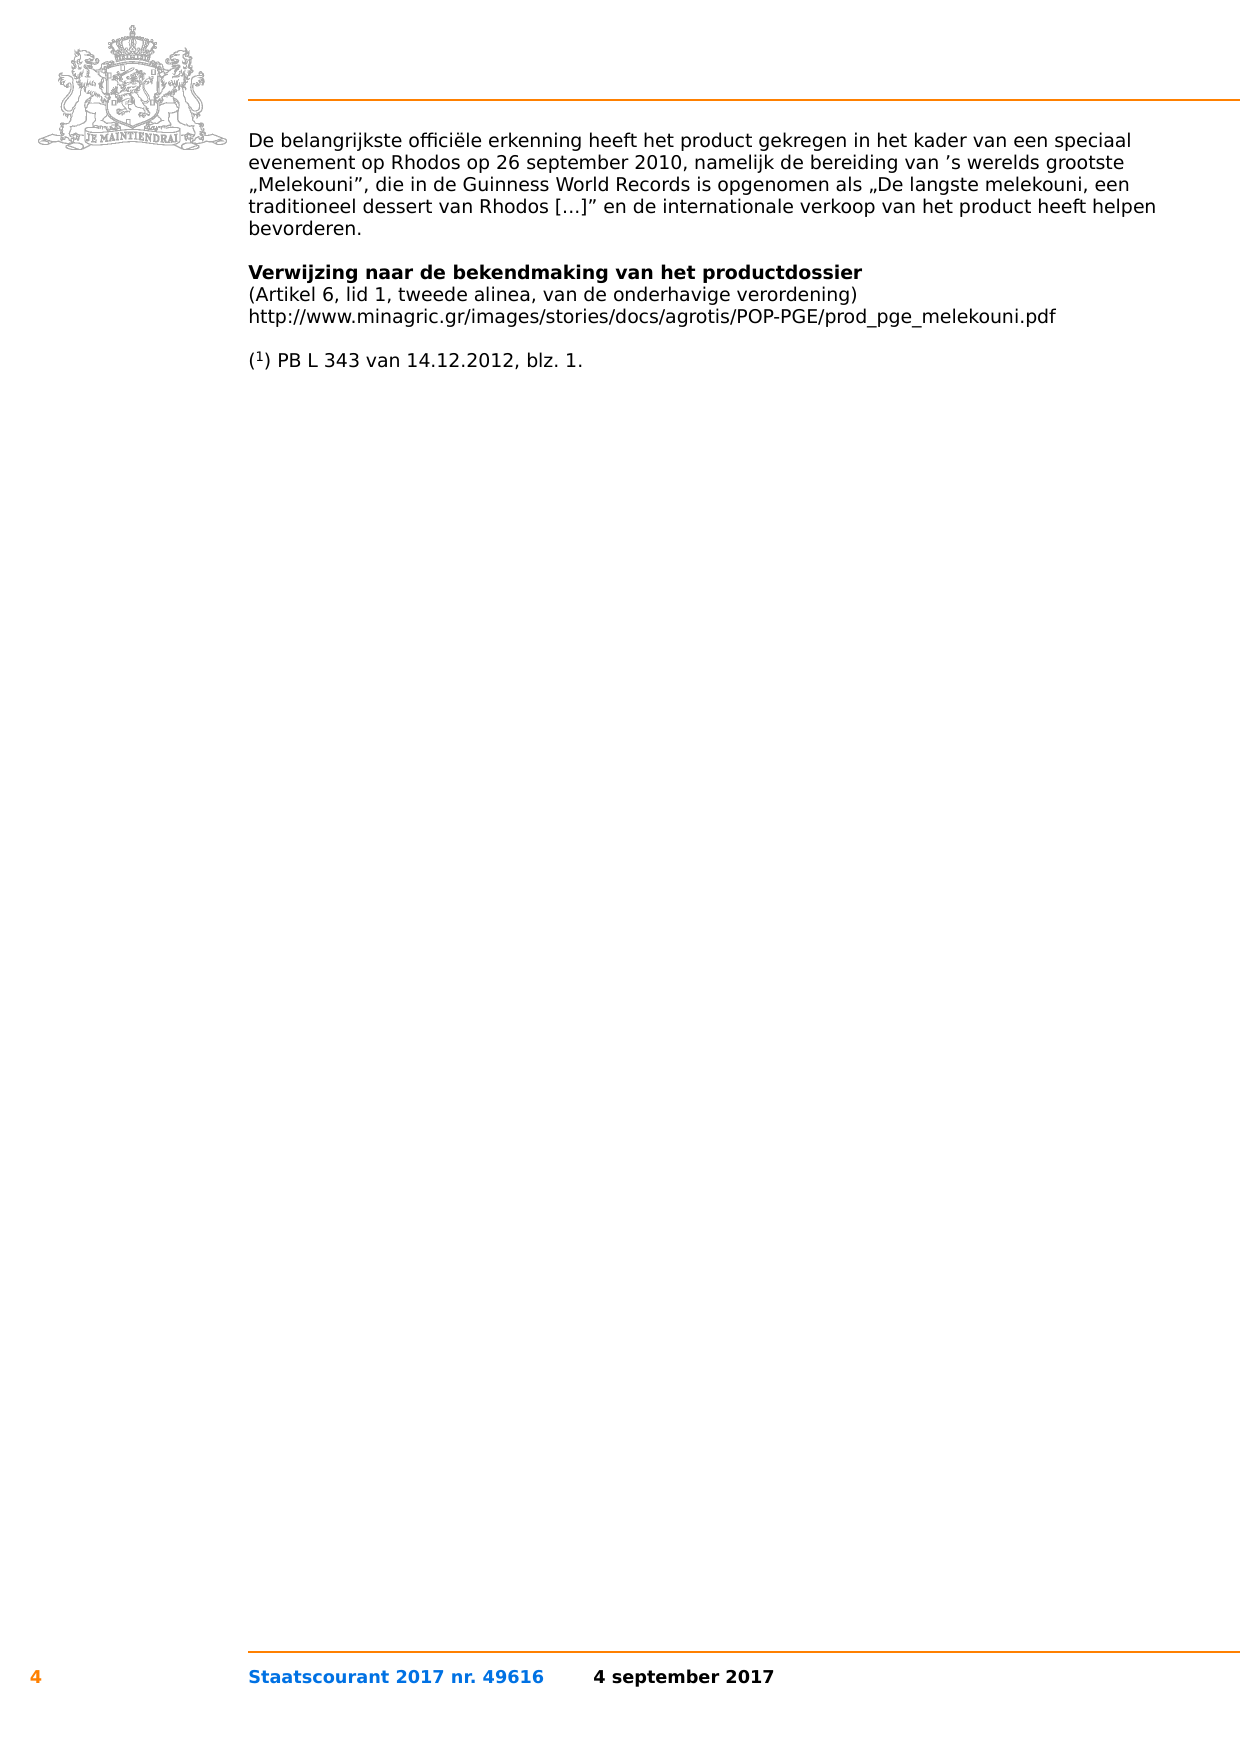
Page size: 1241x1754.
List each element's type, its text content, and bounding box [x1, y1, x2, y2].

text Verwijzing naar de bekendmaking van het productdossier [248, 262, 1163, 284]
text (1) PB L 343 van 14.12.2012, blz. 1. [248, 349, 1163, 371]
text http://www.minagric.gr/images/stories/docs/agrotis/POP-PGE/prod_pge_melekouni.pdf [248, 306, 1163, 328]
picture [38, 25, 227, 150]
text (Artikel 6, lid 1, tweede alinea, van de onderhavige verordening) [248, 284, 1163, 306]
text De belangrijkste officiële erkenning heeft het product gekregen in het kader van een speciaal evenement op Rhodos op 26 september 2010, namelijk de bereiding van ’s werelds grootste „Melekouni”, die in de Guinness World Records is opgenomen als „De langste melekouni, een traditioneel dessert van Rhodos [...]” en de internationale verkoop van het product heeft helpen bevorderen. [248, 130, 1163, 240]
